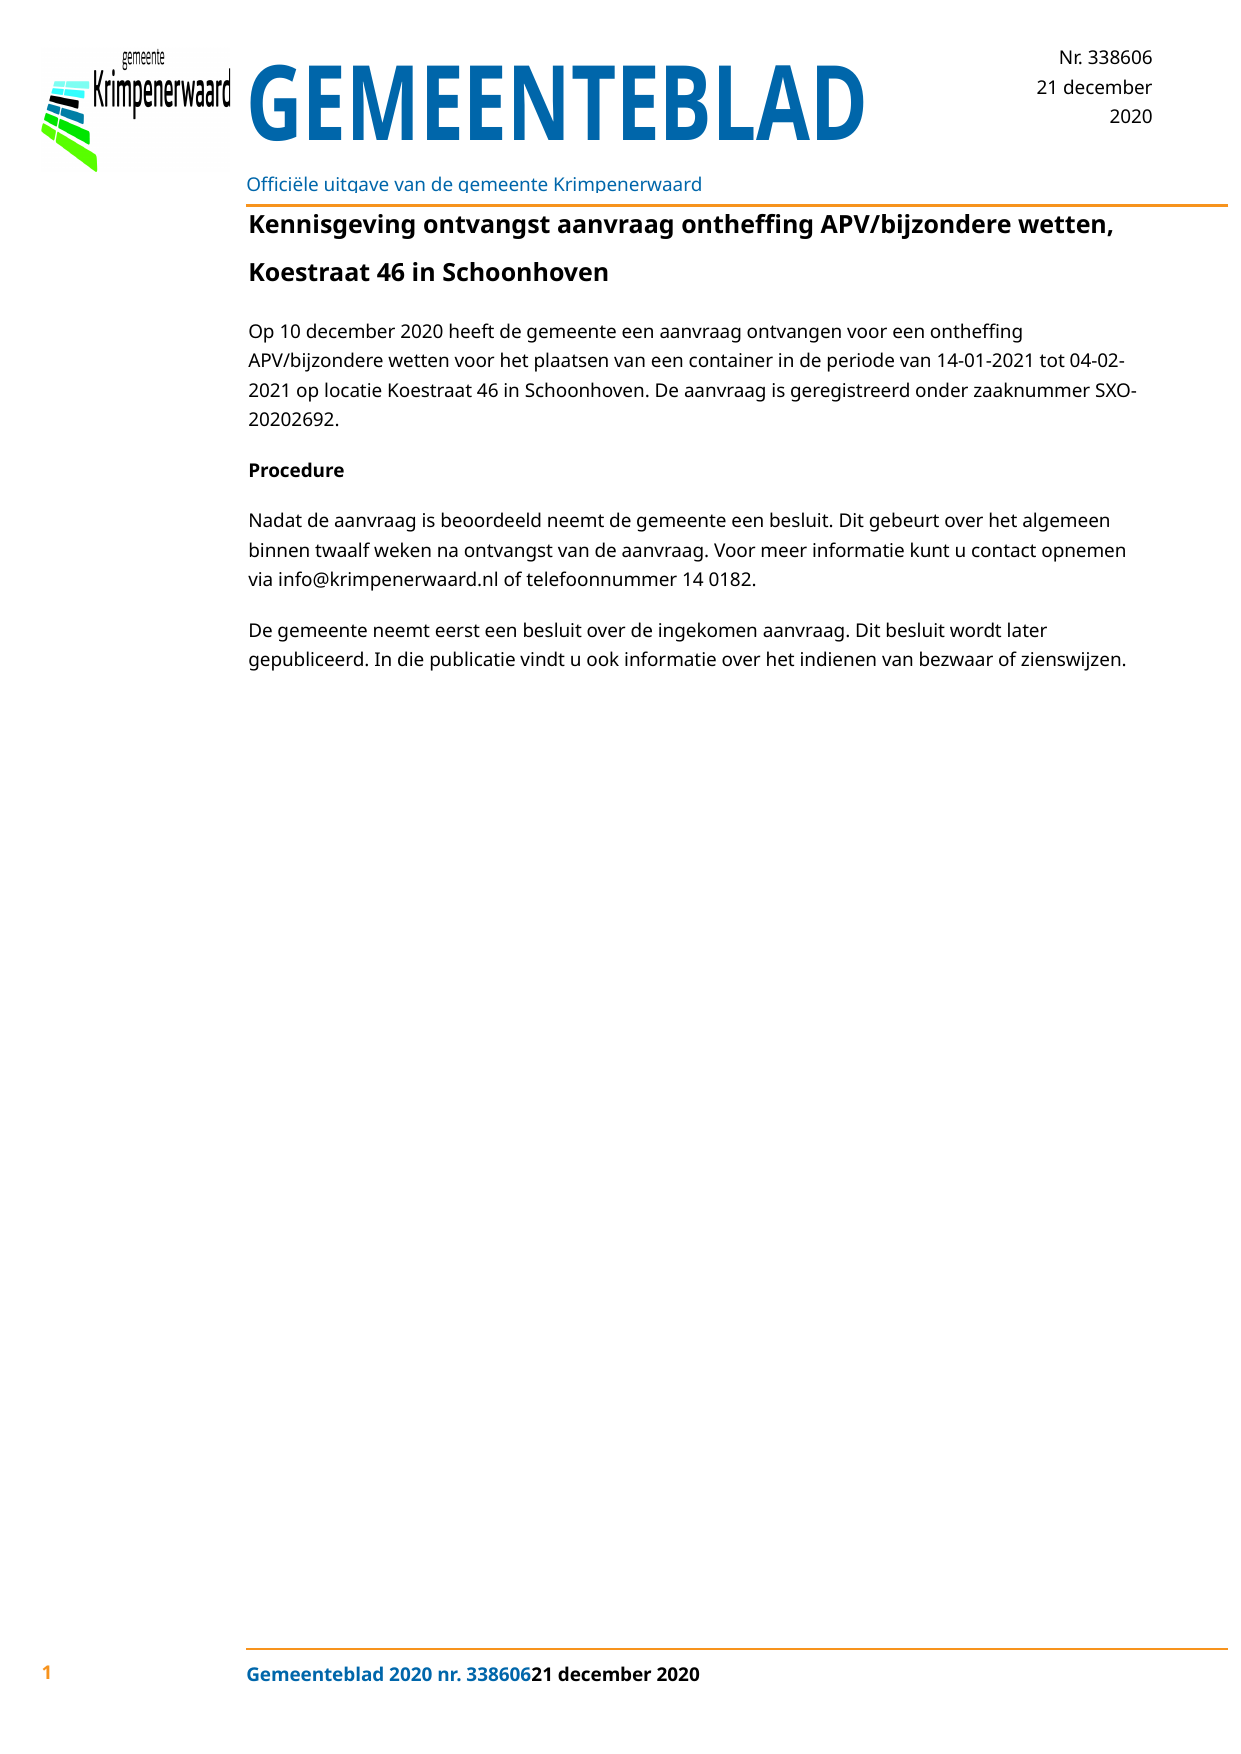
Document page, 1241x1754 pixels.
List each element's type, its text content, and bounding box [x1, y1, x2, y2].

text Procedure [248, 457, 1152, 483]
text Kennisgeving ontvangst aanvraag ontheffing APV/bijzondere wetten, Koestraat 46 in Schoonhoven [248, 207, 1152, 288]
text Nadat de aanvraag is beoordeeld neemt de gemeente een besluit. Dit gebeurt over het algemeen binnen twaalf weken na ontvangst van de aanvraag. Voor meer informatie kunt u contact opnemen via info@krimpenerwaard.nl of telefoonnummer 14 0182. [248, 507, 1152, 592]
picture [41, 47, 231, 172]
text De gemeente neemt eerst een besluit over de ingekomen aanvraag. Dit besluit wordt later gepubliceerd. In die publicatie vindt u ook informatie over het indienen van bezwaar of zienswijzen. [248, 617, 1152, 672]
text Op 10 december 2020 heeft de gemeente een aanvraag ontvangen voor een ontheffing APV/bijzondere wetten voor het plaatsen van een container in de periode van 14-01-2021 tot 04-02-2021 op locatie Koestraat 46 in Schoonhoven. De aanvraag is geregistreerd onder zaaknummer SXO-20202692. [248, 318, 1152, 432]
